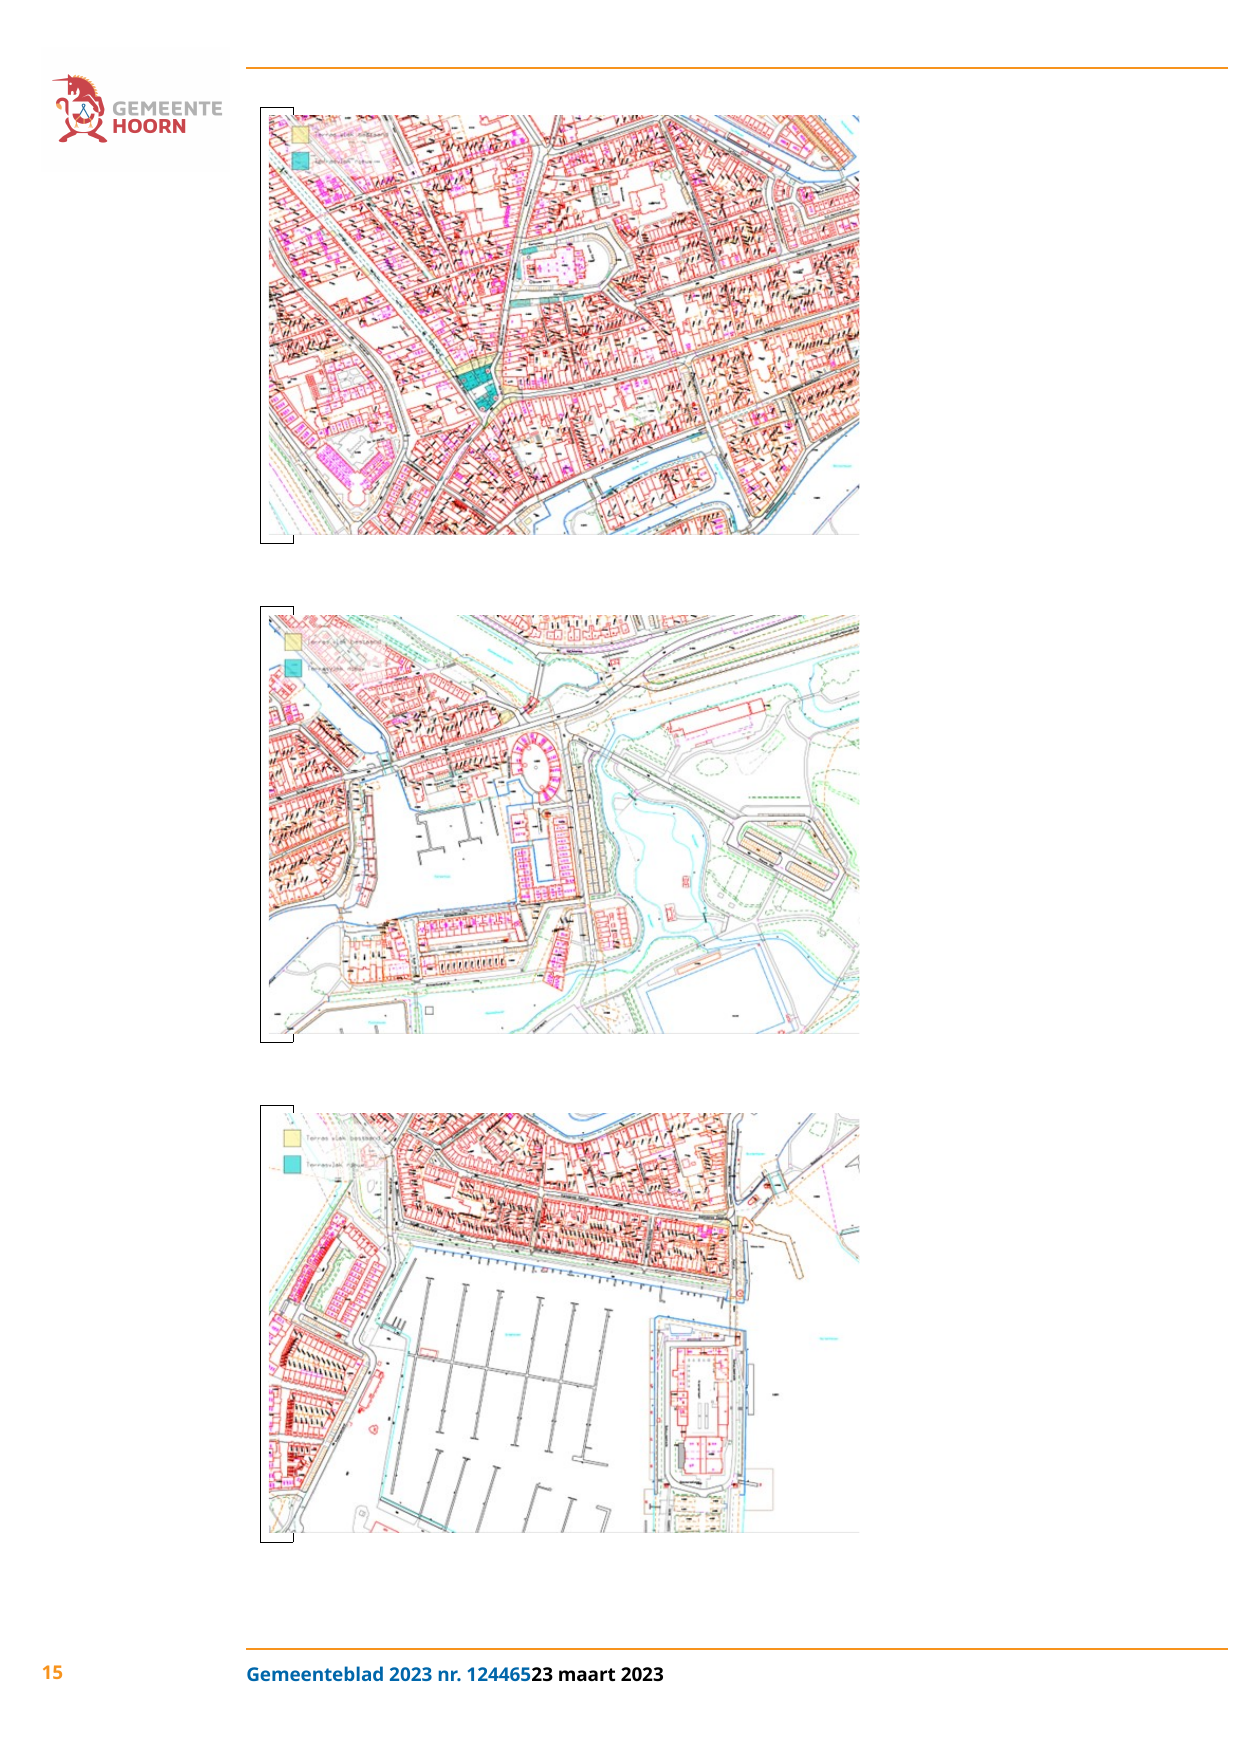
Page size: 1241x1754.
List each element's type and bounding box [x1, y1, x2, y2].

picture [268, 115, 860, 535]
picture [268, 615, 860, 1034]
picture [41, 47, 231, 172]
picture [268, 1113, 860, 1533]
